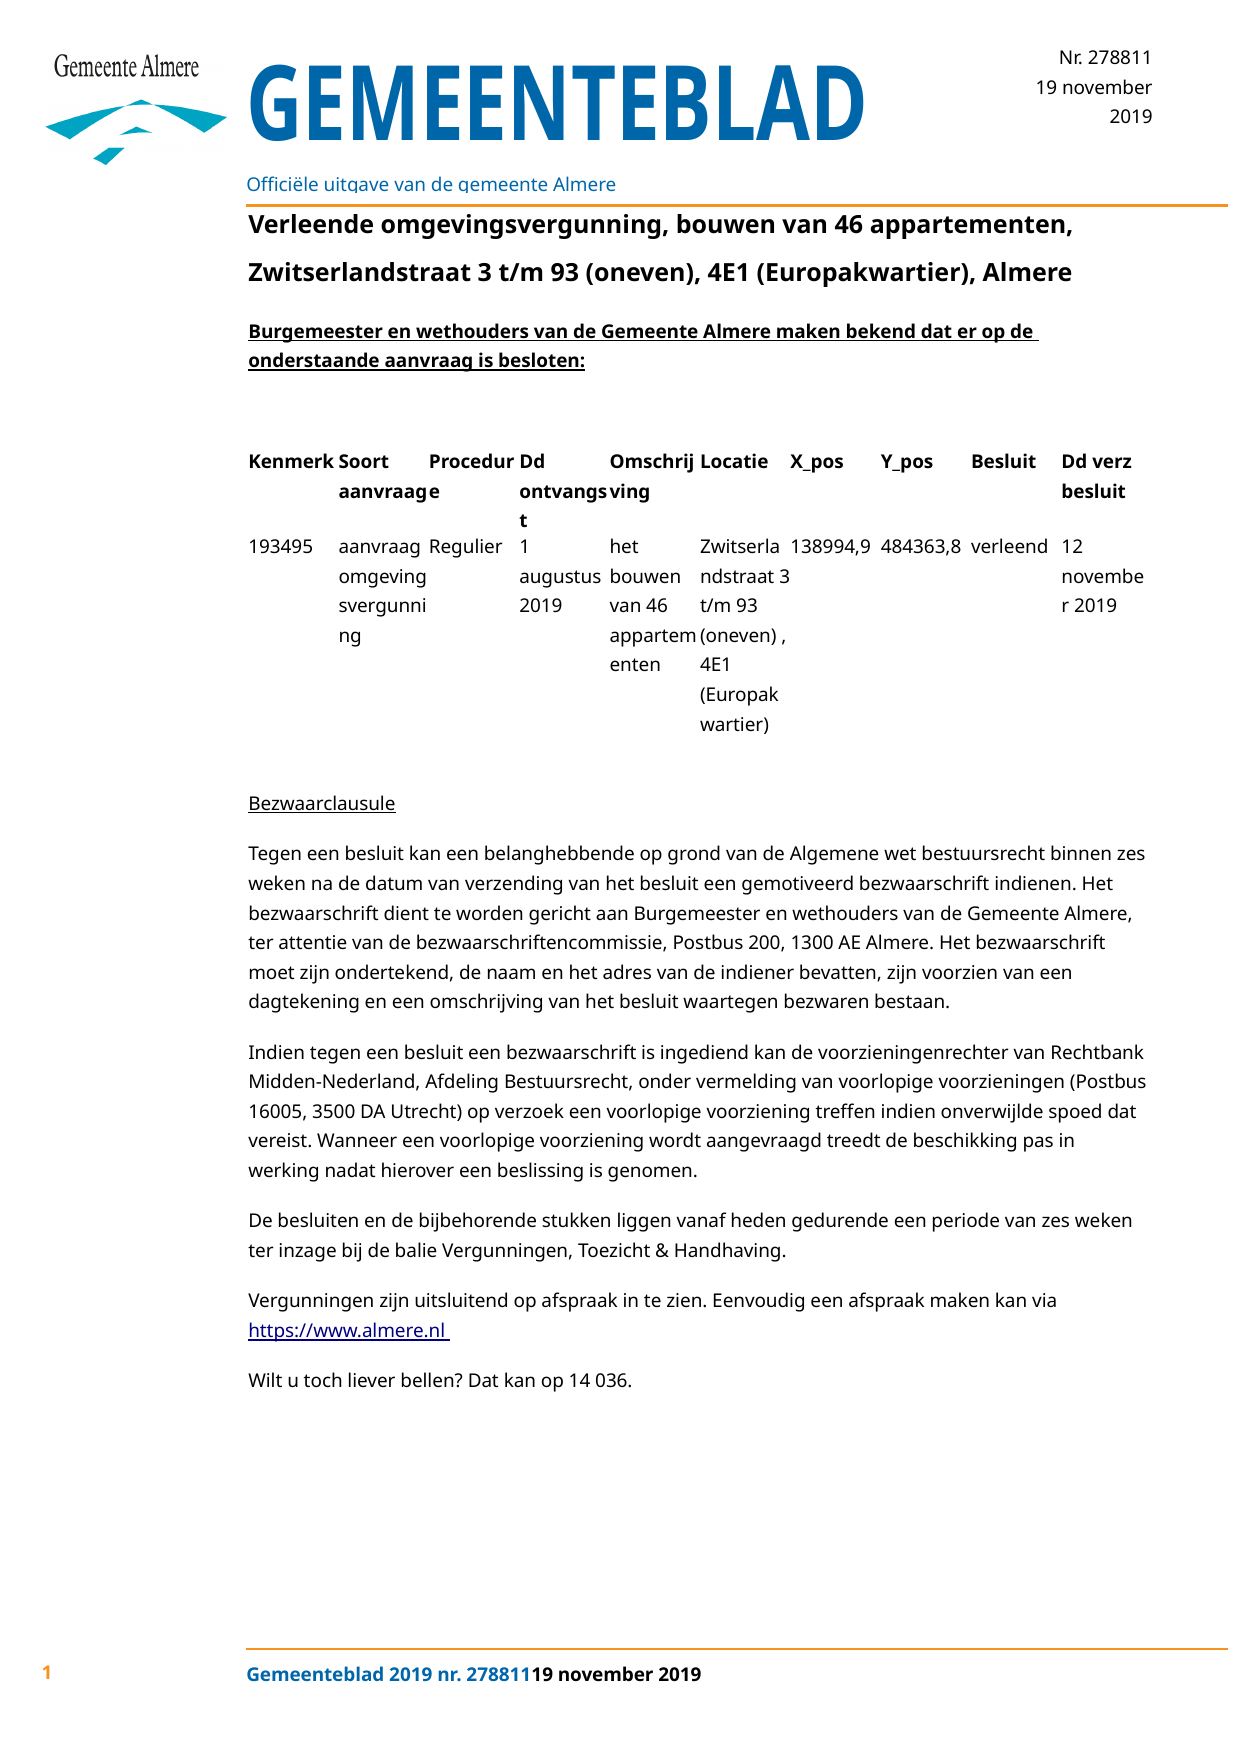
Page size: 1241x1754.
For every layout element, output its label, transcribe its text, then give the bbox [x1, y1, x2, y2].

picture [41, 47, 231, 172]
table_header Y_pos [881, 449, 971, 533]
table_cell 12 november 2019 [1061, 533, 1152, 737]
table_cell Zwitserlandstraat 3 t/m 93 (oneven) , 4E1 (Europakwartier) [700, 533, 790, 737]
table_cell verleend [971, 533, 1061, 737]
table_cell het bouwen van 46 appartementen [609, 533, 700, 737]
table_cell Regulier [429, 533, 519, 737]
table_header Besluit [971, 449, 1061, 533]
table_header Soort aanvraag [338, 449, 429, 533]
table_header Omschrijving [609, 449, 700, 533]
table_header Kenmerk [248, 449, 338, 533]
text Indien tegen een besluit een bezwaarschrift is ingediend kan de voorzieningenrechter van Rechtbank Midden-Nederland, Afdeling Bestuursrecht, onder vermelding van voorlopige voorzieningen (Postbus 16005, 3500 DA Utrecht) op verzoek een voorlopige voorziening treffen indien onverwijlde spoed dat vereist. Wanneer een voorlopige voorziening wordt aangevraagd treedt de beschikking pas in werking nadat hierover een beslissing is genomen. [248, 1039, 1152, 1183]
table_cell 138994,9 [790, 533, 881, 737]
text Wilt u toch liever bellen? Dat kan op 14 036. [248, 1368, 1152, 1393]
table_header Procedure [429, 449, 519, 533]
table_cell 484363,8 [881, 533, 971, 737]
table_cell 193495 [248, 533, 338, 737]
text De besluiten en de bijbehorende stukken liggen vanaf heden gedurende een periode van zes weken ter inzage bij de balie Vergunningen, Toezicht & Handhaving. [248, 1208, 1152, 1263]
text Vergunningen zijn uitsluitend op afspraak in te zien. Eenvoudig een afspraak maken kan via https://www.almere.nl [248, 1288, 1152, 1343]
table_header X_pos [790, 449, 881, 533]
table_header Dd verz besluit [1061, 449, 1152, 533]
table_header Dd ontvangst [519, 449, 609, 533]
table_cell aanvraag omgevingsvergunning [338, 533, 429, 737]
table_cell 1 augustus 2019 [519, 533, 609, 737]
text Tegen een besluit kan een belanghebbende op grond van de Algemene wet bestuursrecht binnen zes weken na de datum van verzending van het besluit een gemotiveerd bezwaarschrift indienen. Het bezwaarschrift dient te worden gericht aan Burgemeester en wethouders van de Gemeente Almere, ter attentie van de bezwaarschriftencommissie, Postbus 200, 1300 AE Almere. Het bezwaarschrift moet zijn ondertekend, de naam en het adres van de indiener bevatten, zijn voorzien van een dagtekening en een omschrijving van het besluit waartegen bezwaren bestaan. [248, 841, 1152, 1014]
text Burgemeester en wethouders van de Gemeente Almere maken bekend dat er op de onderstaande aanvraag is besloten: [248, 318, 1152, 373]
text Verleende omgevingsvergunning, bouwen van 46 appartementen, Zwitserlandstraat 3 t/m 93 (oneven), 4E1 (Europakwartier), Almere [248, 207, 1152, 288]
text Bezwaarclausule [248, 790, 1152, 816]
table_header Locatie [700, 449, 790, 533]
